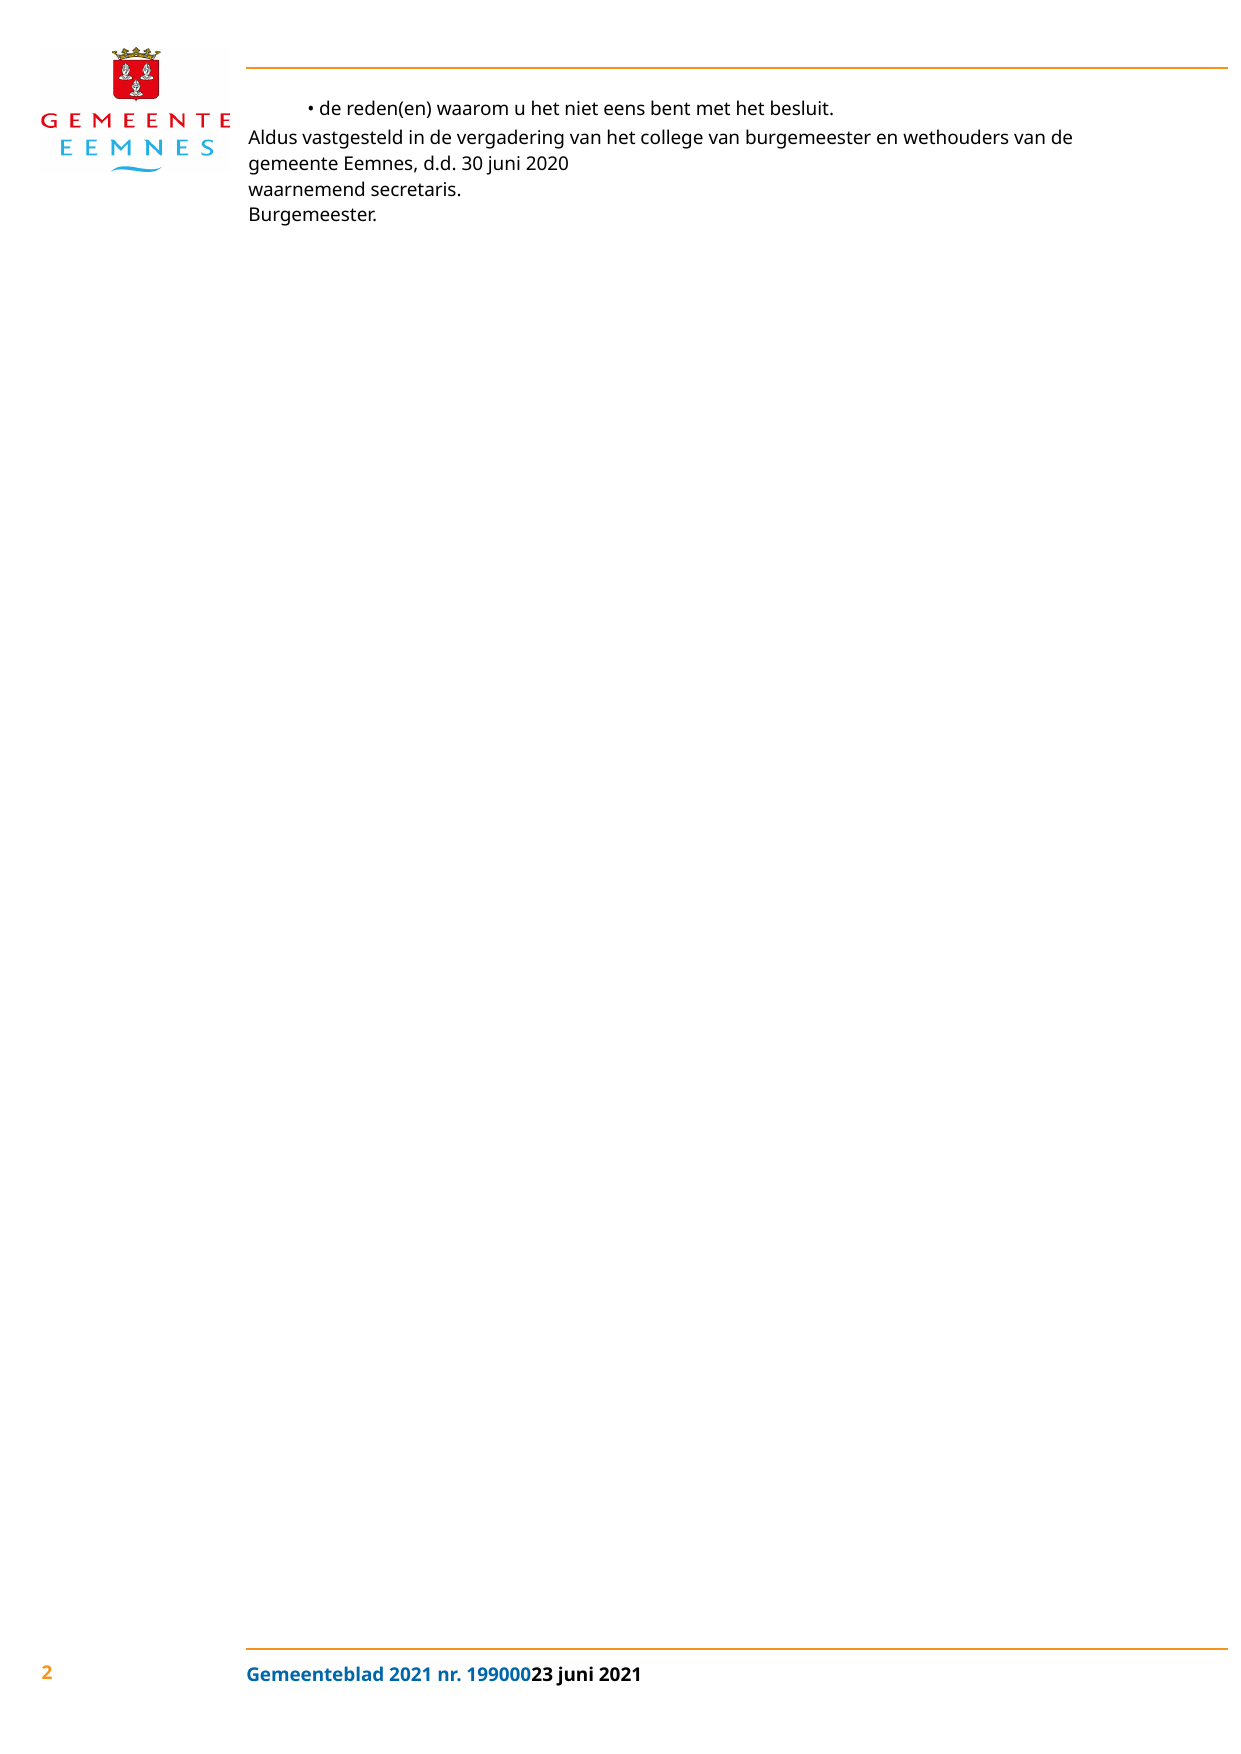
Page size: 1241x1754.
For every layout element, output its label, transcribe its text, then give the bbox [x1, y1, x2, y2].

picture [41, 47, 231, 172]
text Burgemeester. [248, 202, 1152, 227]
text Aldus vastgesteld in de vergadering van het college van burgemeester en wethouders van de gemeente Eemnes, d.d. 30 juni 2020 [248, 124, 1152, 176]
text waarnemend secretaris. [248, 176, 1152, 202]
list • de reden(en) waarom u het niet eens bent met het besluit. [248, 95, 1152, 121]
